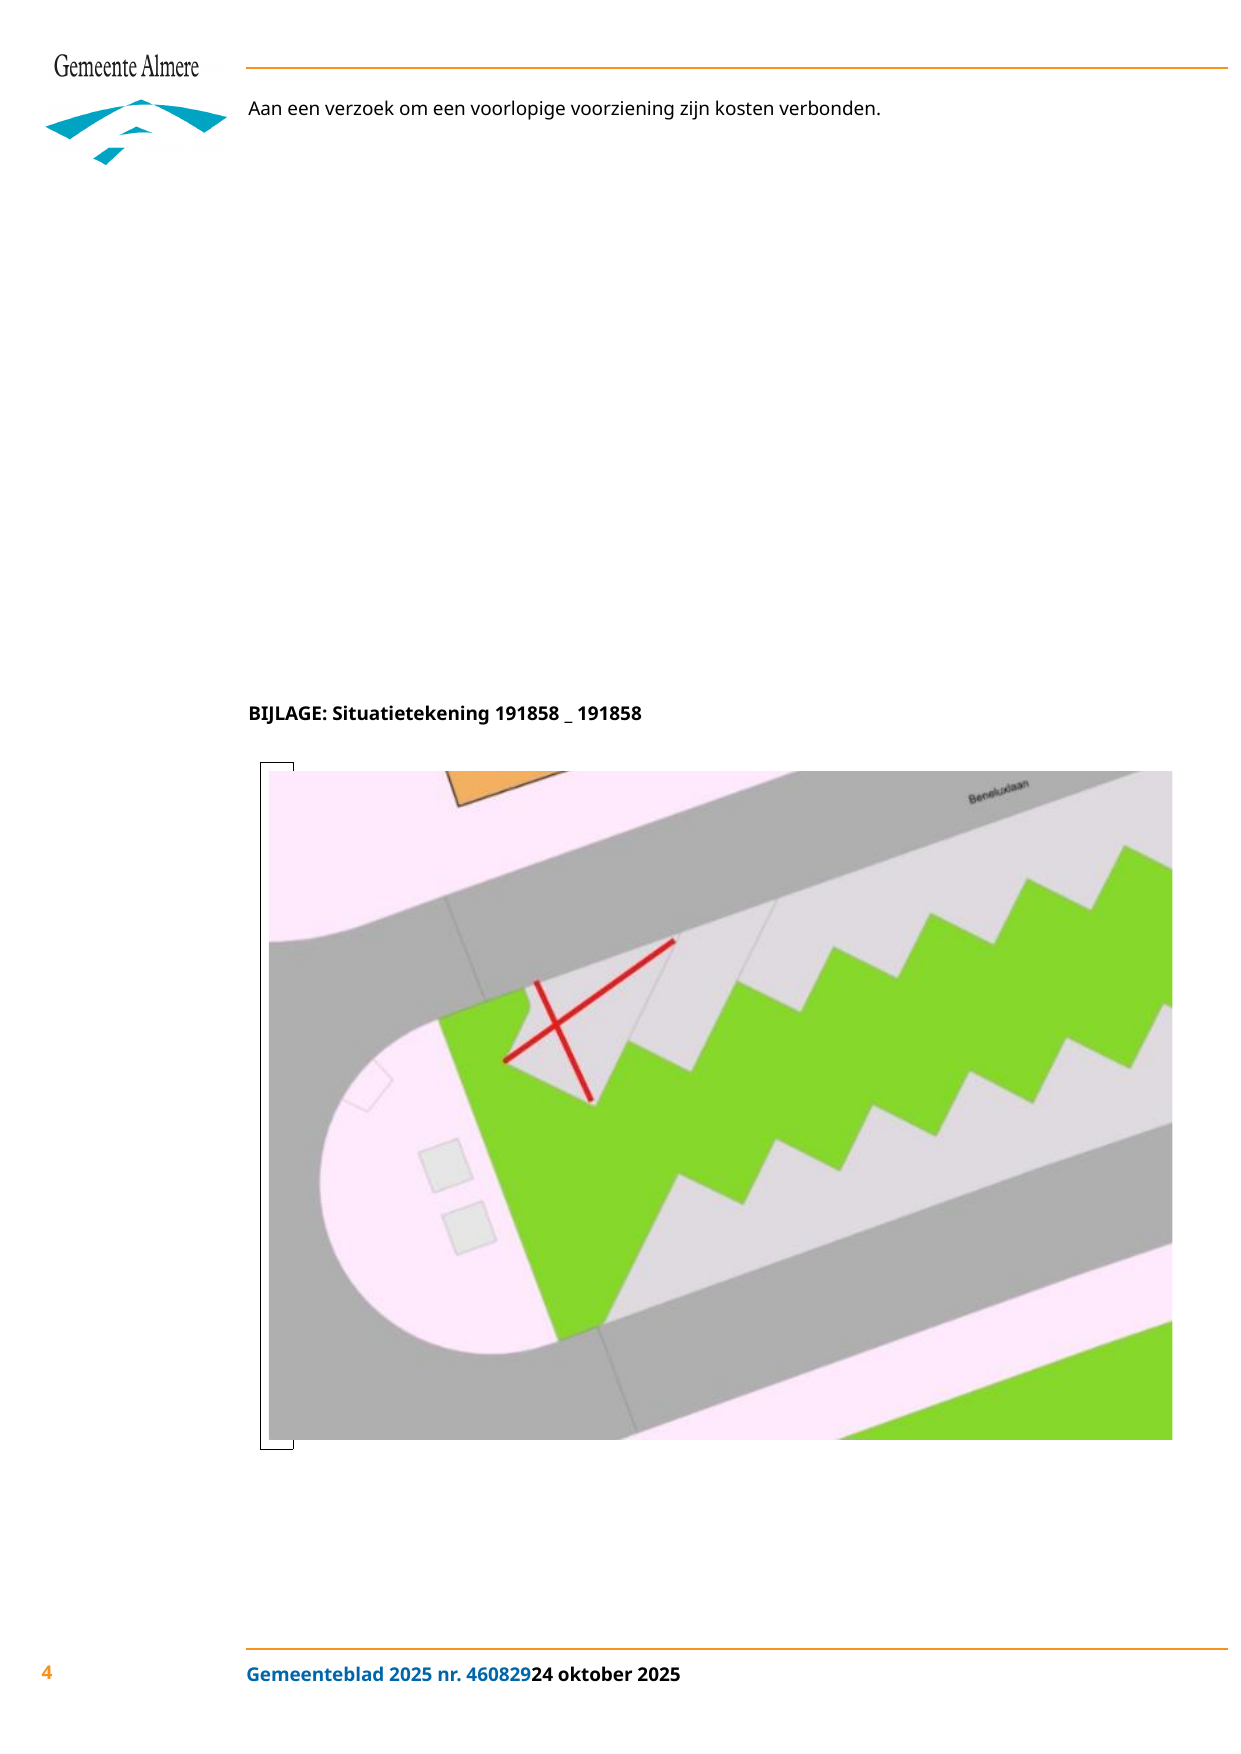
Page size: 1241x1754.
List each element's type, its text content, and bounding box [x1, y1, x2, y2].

picture [41, 47, 231, 172]
text Aan een verzoek om een voorlopige voorziening zijn kosten verbonden. [248, 95, 1152, 121]
picture [268, 771, 1173, 1440]
text BIJLAGE: Situatietekening 191858 _ 191858 [248, 700, 1152, 726]
